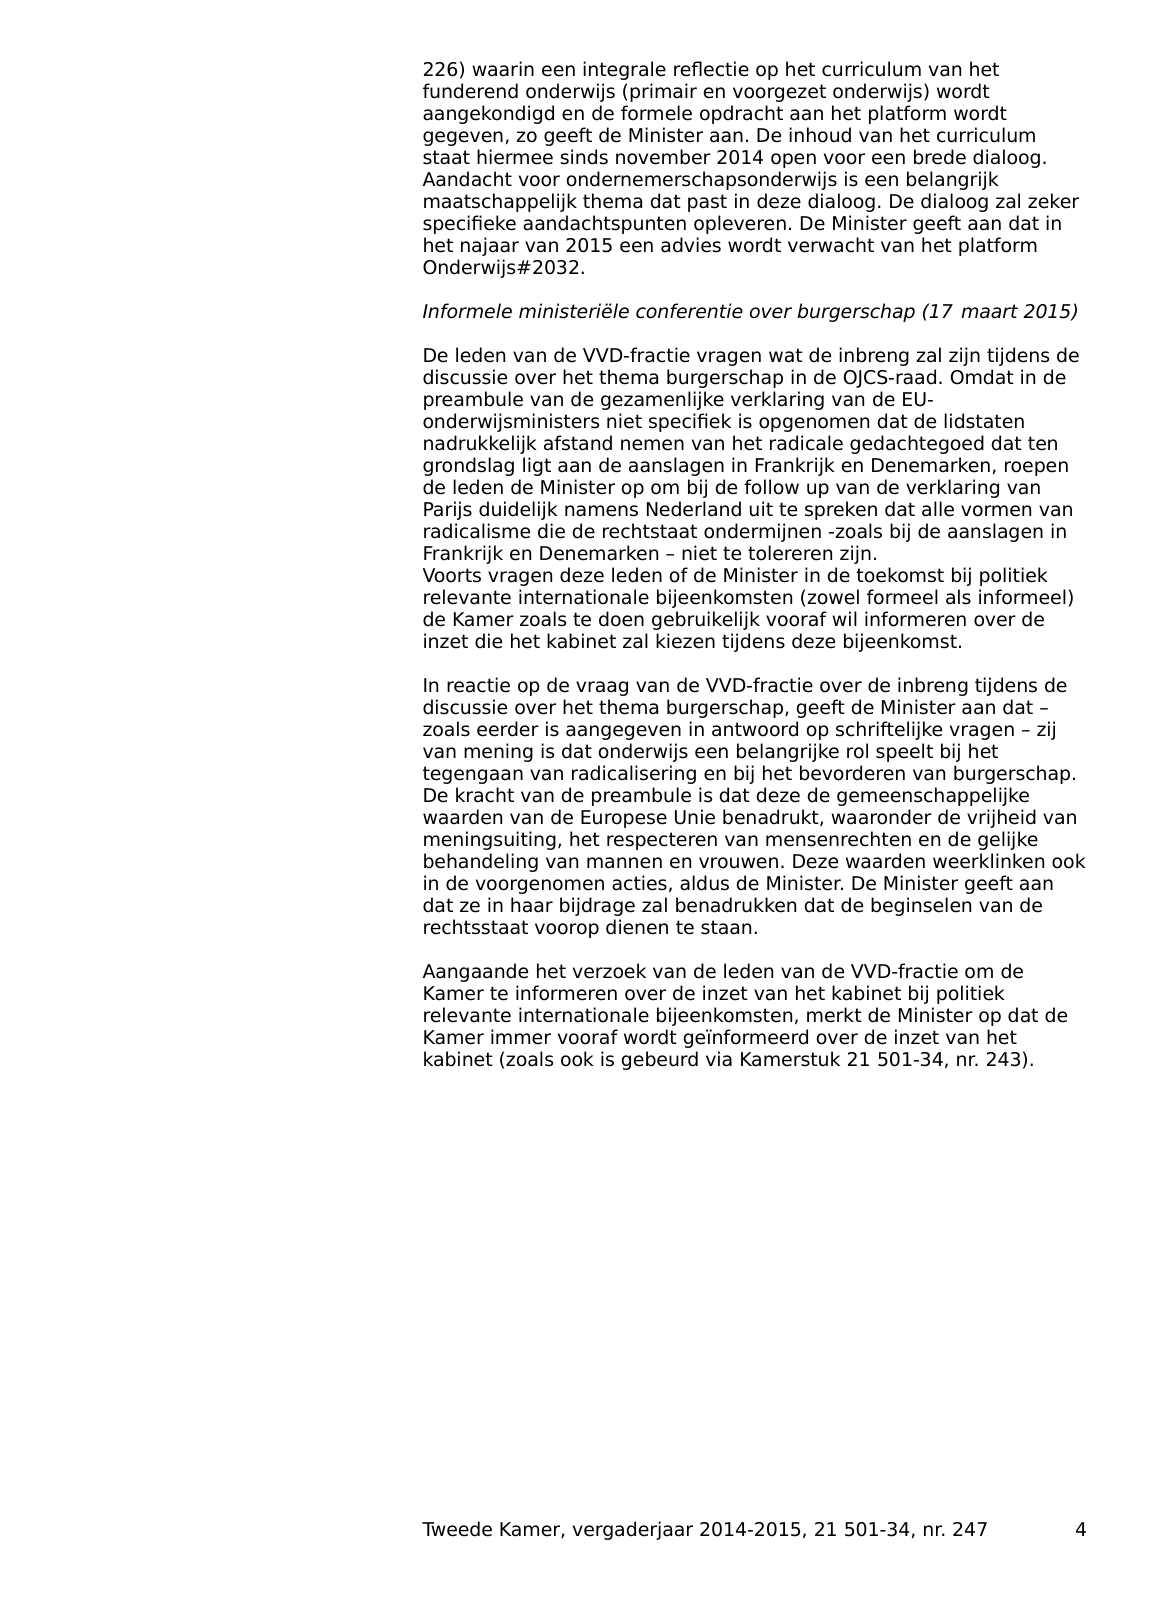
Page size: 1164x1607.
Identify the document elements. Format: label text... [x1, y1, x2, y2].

text De leden van de VVD-fractie vragen wat de inbreng zal zijn tijdens de discussie over het thema burgerschap in de OJCS-raad. Omdat in de preambule van de gezamenlijke verklaring van de EU-onderwijsministers niet specifiek is opgenomen dat de lidstaten nadrukkelijk afstand nemen van het radicale gedachtegoed dat ten grondslag ligt aan de aanslagen in Frankrijk en Denemarken, roepen de leden de Minister op om bij de follow up van de verklaring van Parijs duidelijk namens Nederland uit te spreken dat alle vormen van radicalisme die de rechtstaat ondermijnen -zoals bij de aanslagen in Frankrijk en Denemarken – niet te tolereren zijn. [422, 345, 1087, 565]
text 226) waarin een integrale reflectie op het curriculum van het funderend onderwijs (primair en voorgezet onderwijs) wordt aangekondigd en de formele opdracht aan het platform wordt gegeven, zo geeft de Minister aan. De inhoud van het curriculum staat hiermee sinds november 2014 open voor een brede dialoog. Aandacht voor ondernemerschapsonderwijs is een belangrijk maatschappelijk thema dat past in deze dialoog. De dialoog zal zeker specifieke aandachtspunten opleveren. De Minister geeft aan dat in het najaar van 2015 een advies wordt verwacht van het platform Onderwijs#2032. [422, 59, 1087, 279]
text In reactie op de vraag van de VVD-fractie over de inbreng tijdens de discussie over het thema burgerschap, geeft de Minister aan dat – zoals eerder is aangegeven in antwoord op schriftelijke vragen – zij van mening is dat onderwijs een belangrijke rol speelt bij het tegengaan van radicalisering en bij het bevorderen van burgerschap. De kracht van de preambule is dat deze de gemeenschappelijke waarden van de Europese Unie benadrukt, waaronder de vrijheid van meningsuiting, het respecteren van mensenrechten en de gelijke behandeling van mannen en vrouwen. Deze waarden weerklinken ook in de voorgenomen acties, aldus de Minister. De Minister geeft aan dat ze in haar bijdrage zal benadrukken dat de beginselen van de rechtsstaat voorop dienen te staan. [422, 675, 1087, 939]
text Voorts vragen deze leden of de Minister in de toekomst bij politiek relevante internationale bijeenkomsten (zowel formeel als informeel) de Kamer zoals te doen gebruikelijk vooraf wil informeren over de inzet die het kabinet zal kiezen tijdens deze bijeenkomst. [422, 565, 1087, 653]
subtitle Informele ministeriële conferentie over burgerschap (17 maart 2015) [422, 301, 1087, 323]
text Aangaande het verzoek van de leden van de VVD-fractie om de Kamer te informeren over de inzet van het kabinet bij politiek relevante internationale bijeenkomsten, merkt de Minister op dat de Kamer immer vooraf wordt geïnformeerd over de inzet van het kabinet (zoals ook is gebeurd via Kamerstuk 21 501-34, nr. 243). [422, 961, 1087, 1071]
